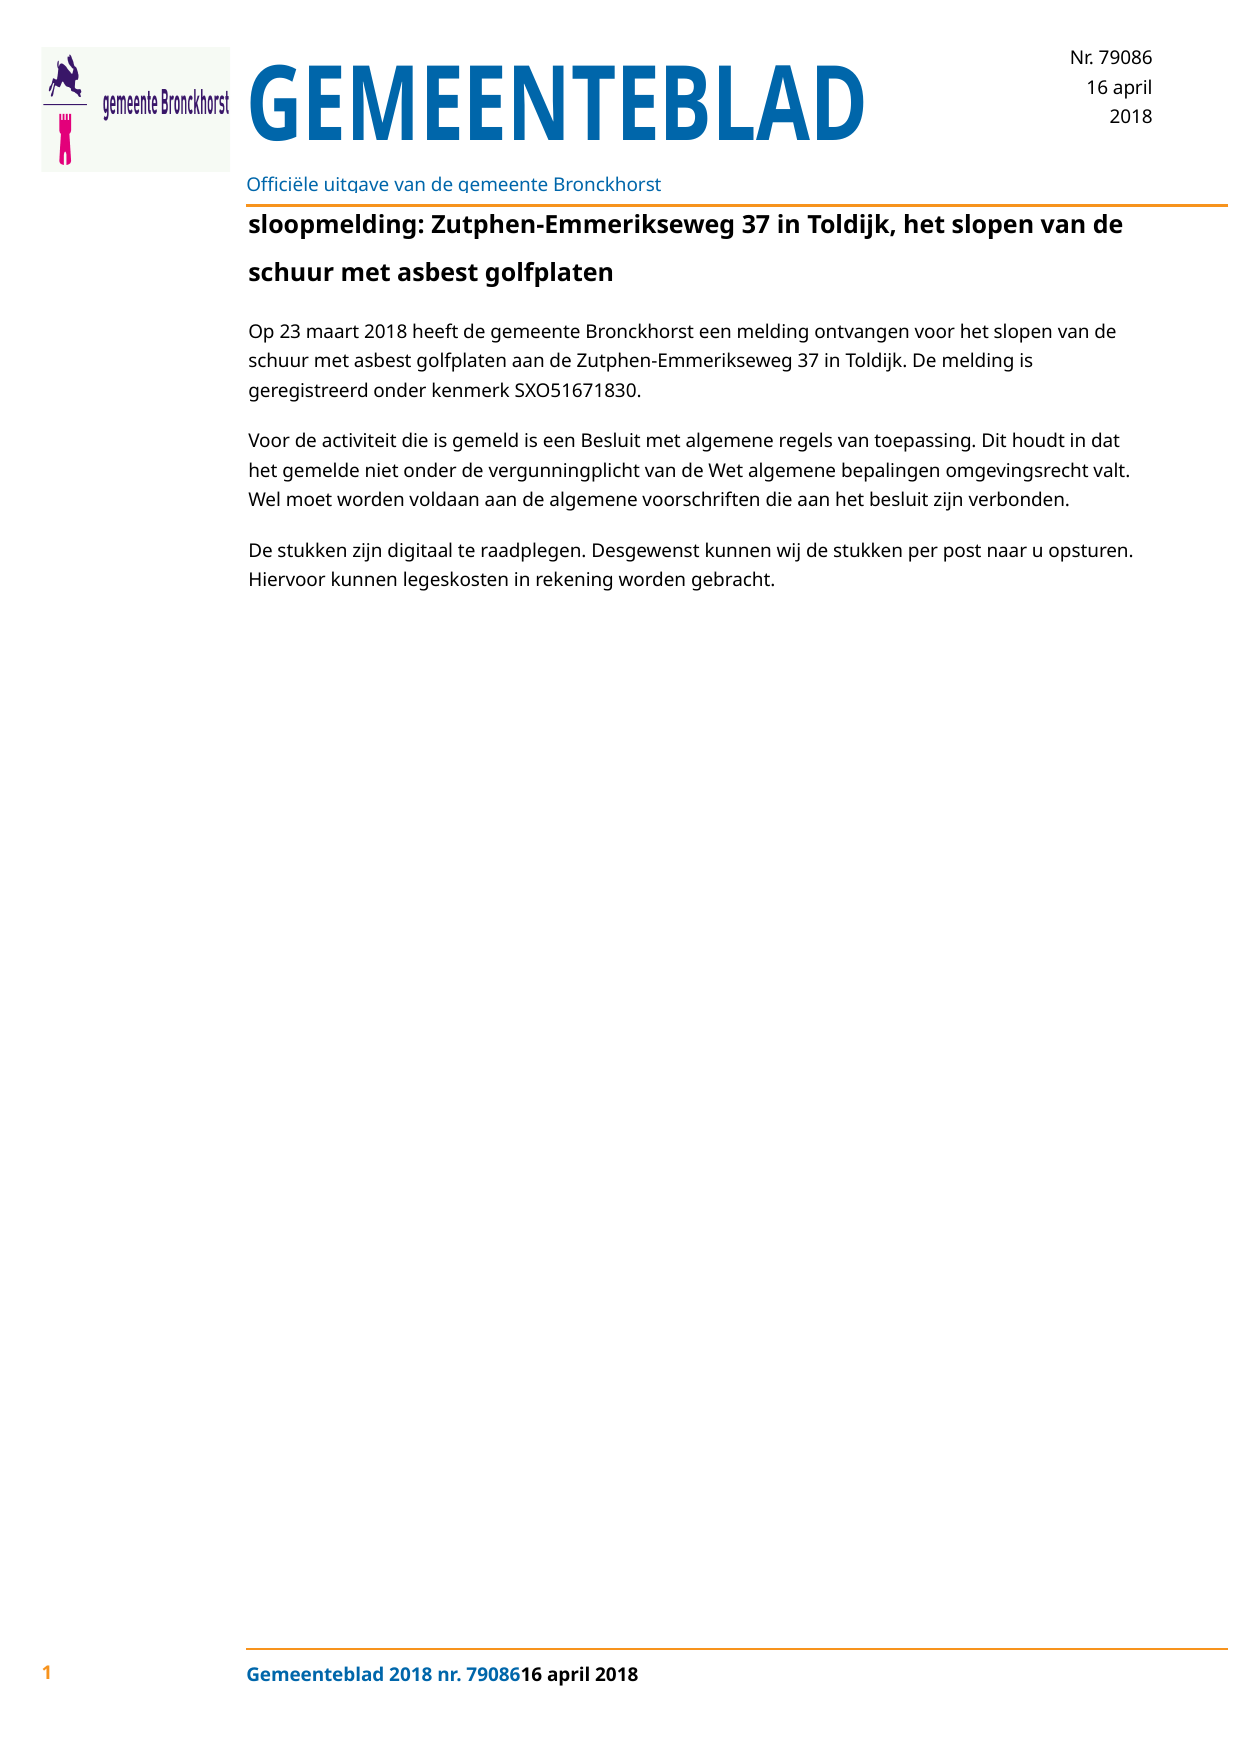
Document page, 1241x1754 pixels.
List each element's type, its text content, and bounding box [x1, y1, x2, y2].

text Voor de activiteit die is gemeld is een Besluit met algemene regels van toepassing. Dit houdt in dat het gemelde niet onder de vergunningplicht van de Wet algemene bepalingen omgevingsrecht valt. Wel moet worden voldaan aan de algemene voorschriften die aan het besluit zijn verbonden. [248, 427, 1152, 512]
text De stukken zijn digitaal te raadplegen. Desgewenst kunnen wij de stukken per post naar u opsturen. Hiervoor kunnen legeskosten in rekening worden gebracht. [248, 537, 1152, 592]
text sloopmelding: Zutphen-Emmerikseweg 37 in Toldijk, het slopen van de schuur met asbest golfplaten [248, 207, 1152, 288]
picture [41, 47, 231, 172]
text Op 23 maart 2018 heeft de gemeente Bronckhorst een melding ontvangen voor het slopen van de schuur met asbest golfplaten aan de Zutphen-Emmerikseweg 37 in Toldijk. De melding is geregistreerd onder kenmerk SXO51671830. [248, 318, 1152, 403]
